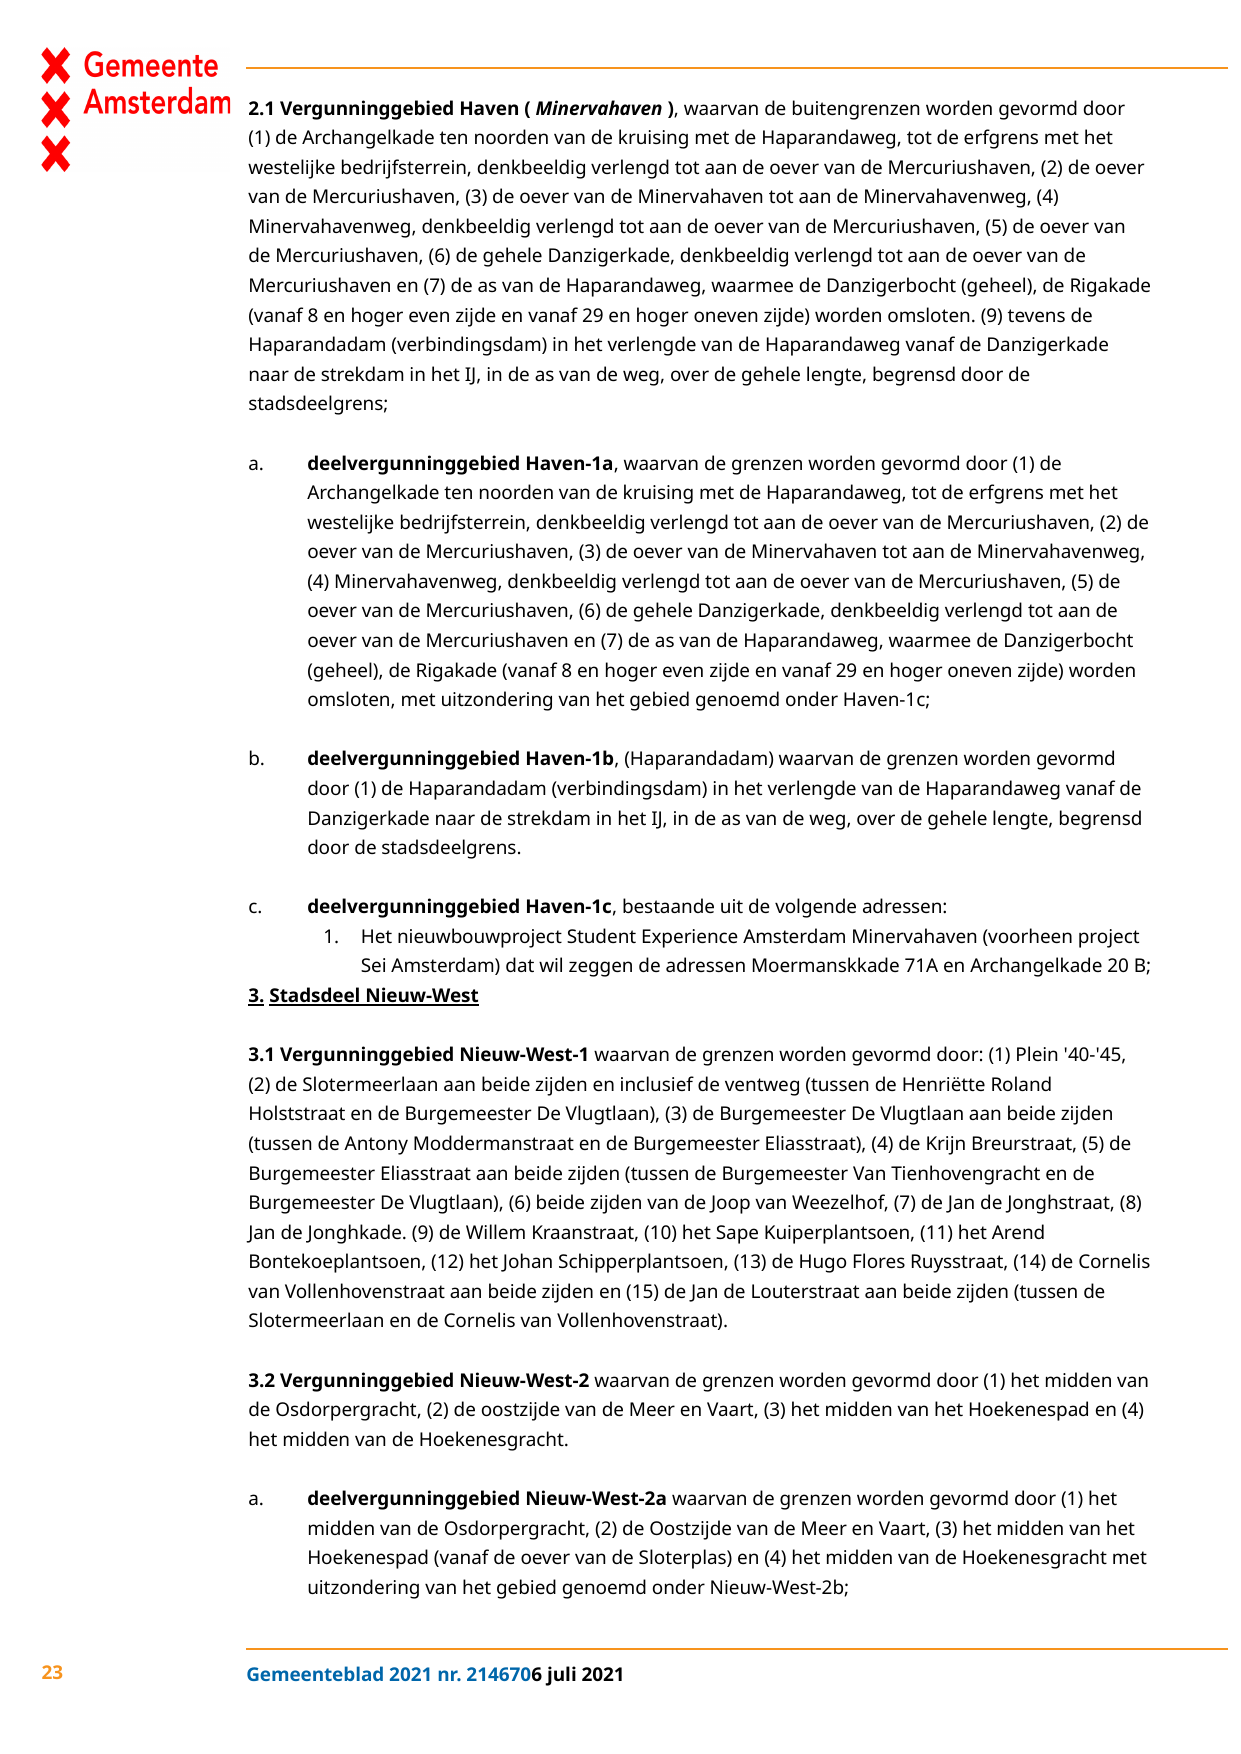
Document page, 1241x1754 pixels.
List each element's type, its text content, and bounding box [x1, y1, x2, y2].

text 2.1 Vergunninggebied Haven ( Minervahaven ), waarvan de buitengrenzen worden gevormd door (1) de Archangelkade ten noorden van de kruising met de Haparandaweg, tot de erfgrens met het westelijke bedrijfsterrein, denkbeeldig verlengd tot aan de oever van de Mercuriushaven, (2) de oever van de Mercuriushaven, (3) de oever van de Minervahaven tot aan de Minervahavenweg, (4) Minervahavenweg, denkbeeldig verlengd tot aan de oever van de Mercuriushaven, (5) de oever van de Mercuriushaven, (6) de gehele Danzigerkade, denkbeeldig verlengd tot aan de oever van de Mercuriushaven en (7) de as van de Haparandaweg, waarmee de Danzigerbocht (geheel), de Rigakade (vanaf 8 en hoger even zijde en vanaf 29 en hoger oneven zijde) worden omsloten. (9) tevens de Haparandadam (verbindingsdam) in het verlengde van de Haparandaweg vanaf de Danzigerkade naar de strekdam in het IJ, in de as van de weg, over de gehele lengte, begrensd door de stadsdeelgrens; [248, 95, 1152, 416]
list deelvergunninggebied Haven-1c, bestaande uit de volgende adressen: [248, 893, 1152, 919]
text 3. Stadsdeel Nieuw-West [248, 982, 1152, 1008]
picture [41, 47, 231, 172]
list deelvergunninggebied Haven-1a, waarvan de grenzen worden gevormd door (1) de Archangelkade ten noorden van de kruising met de Haparandaweg, tot de erfgrens met het westelijke bedrijfsterrein, denkbeeldig verlengd tot aan de oever van de Mercuriushaven, (2) de oever van de Mercuriushaven, (3) de oever van de Minervahaven tot aan de Minervahavenweg, (4) Minervahavenweg, denkbeeldig verlengd tot aan de oever van de Mercuriushaven, (5) de oever van de Mercuriushaven, (6) de gehele Danzigerkade, denkbeeldig verlengd tot aan de oever van de Mercuriushaven en (7) de as van de Haparandaweg, waarmee de Danzigerbocht (geheel), de Rigakade (vanaf 8 en hoger even zijde en vanaf 29 en hoger oneven zijde) worden omsloten, met uitzondering van het gebied genoemd onder Haven-1c; [248, 450, 1152, 712]
text 3.1 Vergunninggebied Nieuw-West-1 waarvan de grenzen worden gevormd door: (1) Plein '40-'45, (2) de Slotermeerlaan aan beide zijden en inclusief de ventweg (tussen de Henriëtte Roland Holststraat en de Burgemeester De Vlugtlaan), (3) de Burgemeester De Vlugtlaan aan beide zijden (tussen de Antony Moddermanstraat en de Burgemeester Eliasstraat), (4) de Krijn Breurstraat, (5) de Burgemeester Eliasstraat aan beide zijden (tussen de Burgemeester Van Tienhovengracht en de Burgemeester De Vlugtlaan), (6) beide zijden van de Joop van Weezelhof, (7) de Jan de Jonghstraat, (8) Jan de Jonghkade. (9) de Willem Kraanstraat, (10) het Sape Kuiperplantsoen, (11) het Arend Bontekoeplantsoen, (12) het Johan Schipperplantsoen, (13) de Hugo Flores Ruysstraat, (14) de Cornelis van Vollenhovenstraat aan beide zijden en (15) de Jan de Louterstraat aan beide zijden (tussen de Slotermeerlaan en de Cornelis van Vollenhovenstraat). [248, 1041, 1152, 1333]
list Het nieuwbouwproject Student Experience Amsterdam Minervahaven (voorheen project Sei Amsterdam) dat wil zeggen de adressen Moermanskkade 71A en Archangelkade 20 B; [323, 923, 1152, 978]
list deelvergunninggebied Haven-1b, (Haparandadam) waarvan de grenzen worden gevormd door (1) de Haparandadam (verbindingsdam) in het verlengde van de Haparandaweg vanaf de Danzigerkade naar de strekdam in het IJ, in de as van de weg, over de gehele lengte, begrensd door de stadsdeelgrens. [248, 746, 1152, 860]
list deelvergunninggebied Nieuw-West-2a waarvan de grenzen worden gevormd door (1) het midden van de Osdorpergracht, (2) de Oostzijde van de Meer en Vaart, (3) het midden van het Hoekenespad (vanaf de oever van de Sloterplas) en (4) het midden van de Hoekenesgracht met uitzondering van het gebied genoemd onder Nieuw-West-2b; [248, 1485, 1152, 1600]
text 3.2 Vergunninggebied Nieuw-West-2 waarvan de grenzen worden gevormd door (1) het midden van de Osdorpergracht, (2) de oostzijde van de Meer en Vaart, (3) het midden van het Hoekenespad en (4) het midden van de Hoekenesgracht. [248, 1367, 1152, 1452]
